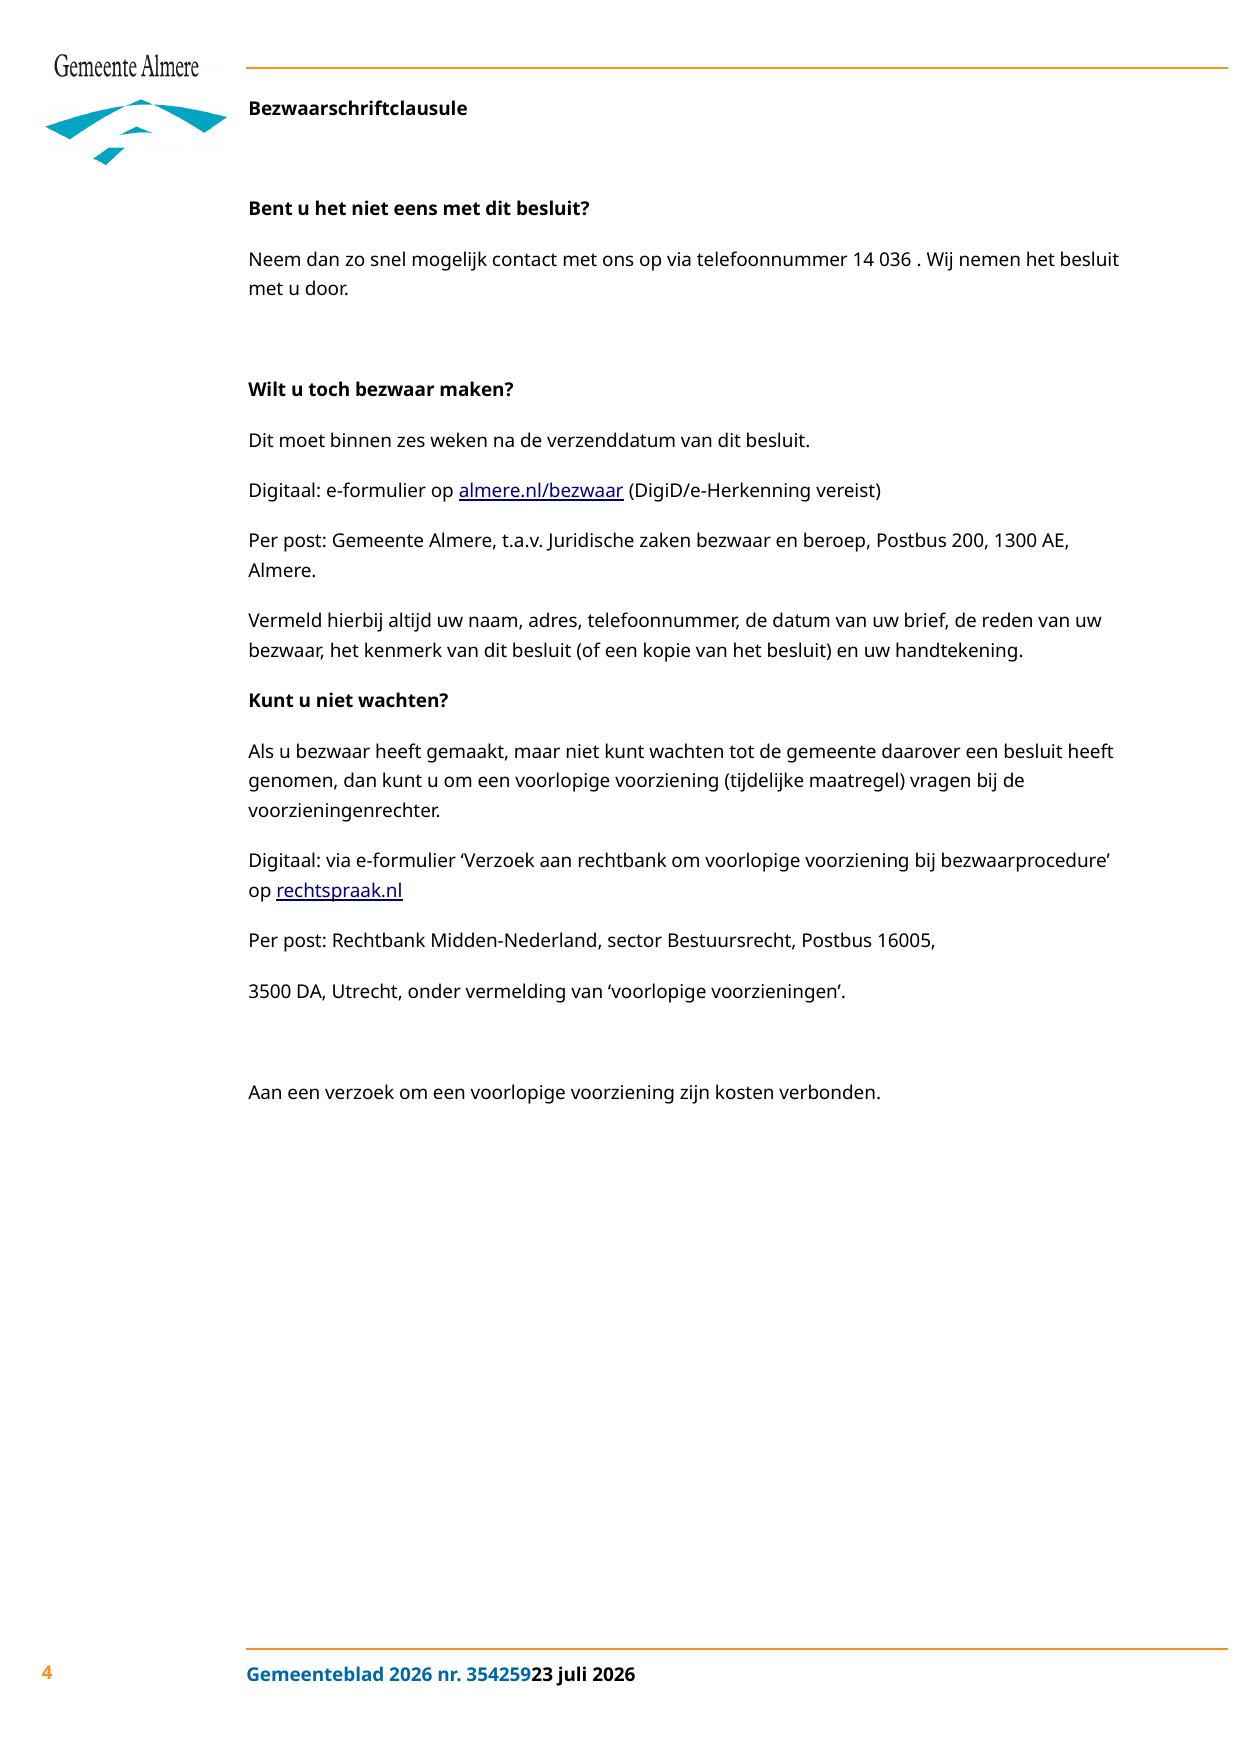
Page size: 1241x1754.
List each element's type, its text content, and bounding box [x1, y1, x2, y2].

text Neem dan zo snel mogelijk contact met ons op via telefoonnummer 14 036 . Wij nemen het besluit met u door. [248, 246, 1152, 301]
text Digitaal: via e-formulier ‘Verzoek aan rechtbank om voorlopige voorziening bij bezwaarprocedure’ op rechtspraak.nl [248, 848, 1152, 903]
text Per post: Rechtbank Midden-Nederland, sector Bestuursrecht, Postbus 16005, [248, 928, 1152, 953]
text Kunt u niet wachten? [248, 688, 1152, 713]
text Digitaal: e-formulier op almere.nl/bezwaar (DigiD/e-Herkenning vereist) [248, 477, 1152, 503]
text Bezwaarschriftclausule [248, 95, 1152, 121]
text Vermeld hierbij altijd uw naam, adres, telefoonnummer, de datum van uw brief, de reden van uw bezwaar, het kenmerk van dit besluit (of een kopie van het besluit) en uw handtekening. [248, 608, 1152, 663]
text Als u bezwaar heeft gemaakt, maar niet kunt wachten tot de gemeente daarover een besluit heeft genomen, dan kunt u om een voorlopige voorziening (tijdelijke maatregel) vragen bij de voorzieningenrechter. [248, 738, 1152, 823]
text Dit moet binnen zes weken na de verzenddatum van dit besluit. [248, 427, 1152, 453]
text Bent u het niet eens met dit besluit? [248, 196, 1152, 221]
text Per post: Gemeente Almere, t.a.v. Juridische zaken bezwaar en beroep, Postbus 200, 1300 AE, Almere. [248, 528, 1152, 583]
picture [41, 47, 231, 172]
text Wilt u toch bezwaar maken? [248, 376, 1152, 402]
text Aan een verzoek om een voorlopige voorziening zijn kosten verbonden. [248, 1079, 1152, 1105]
text 3500 DA, Utrecht, onder vermelding van ‘voorlopige voorzieningen’. [248, 978, 1152, 1004]
